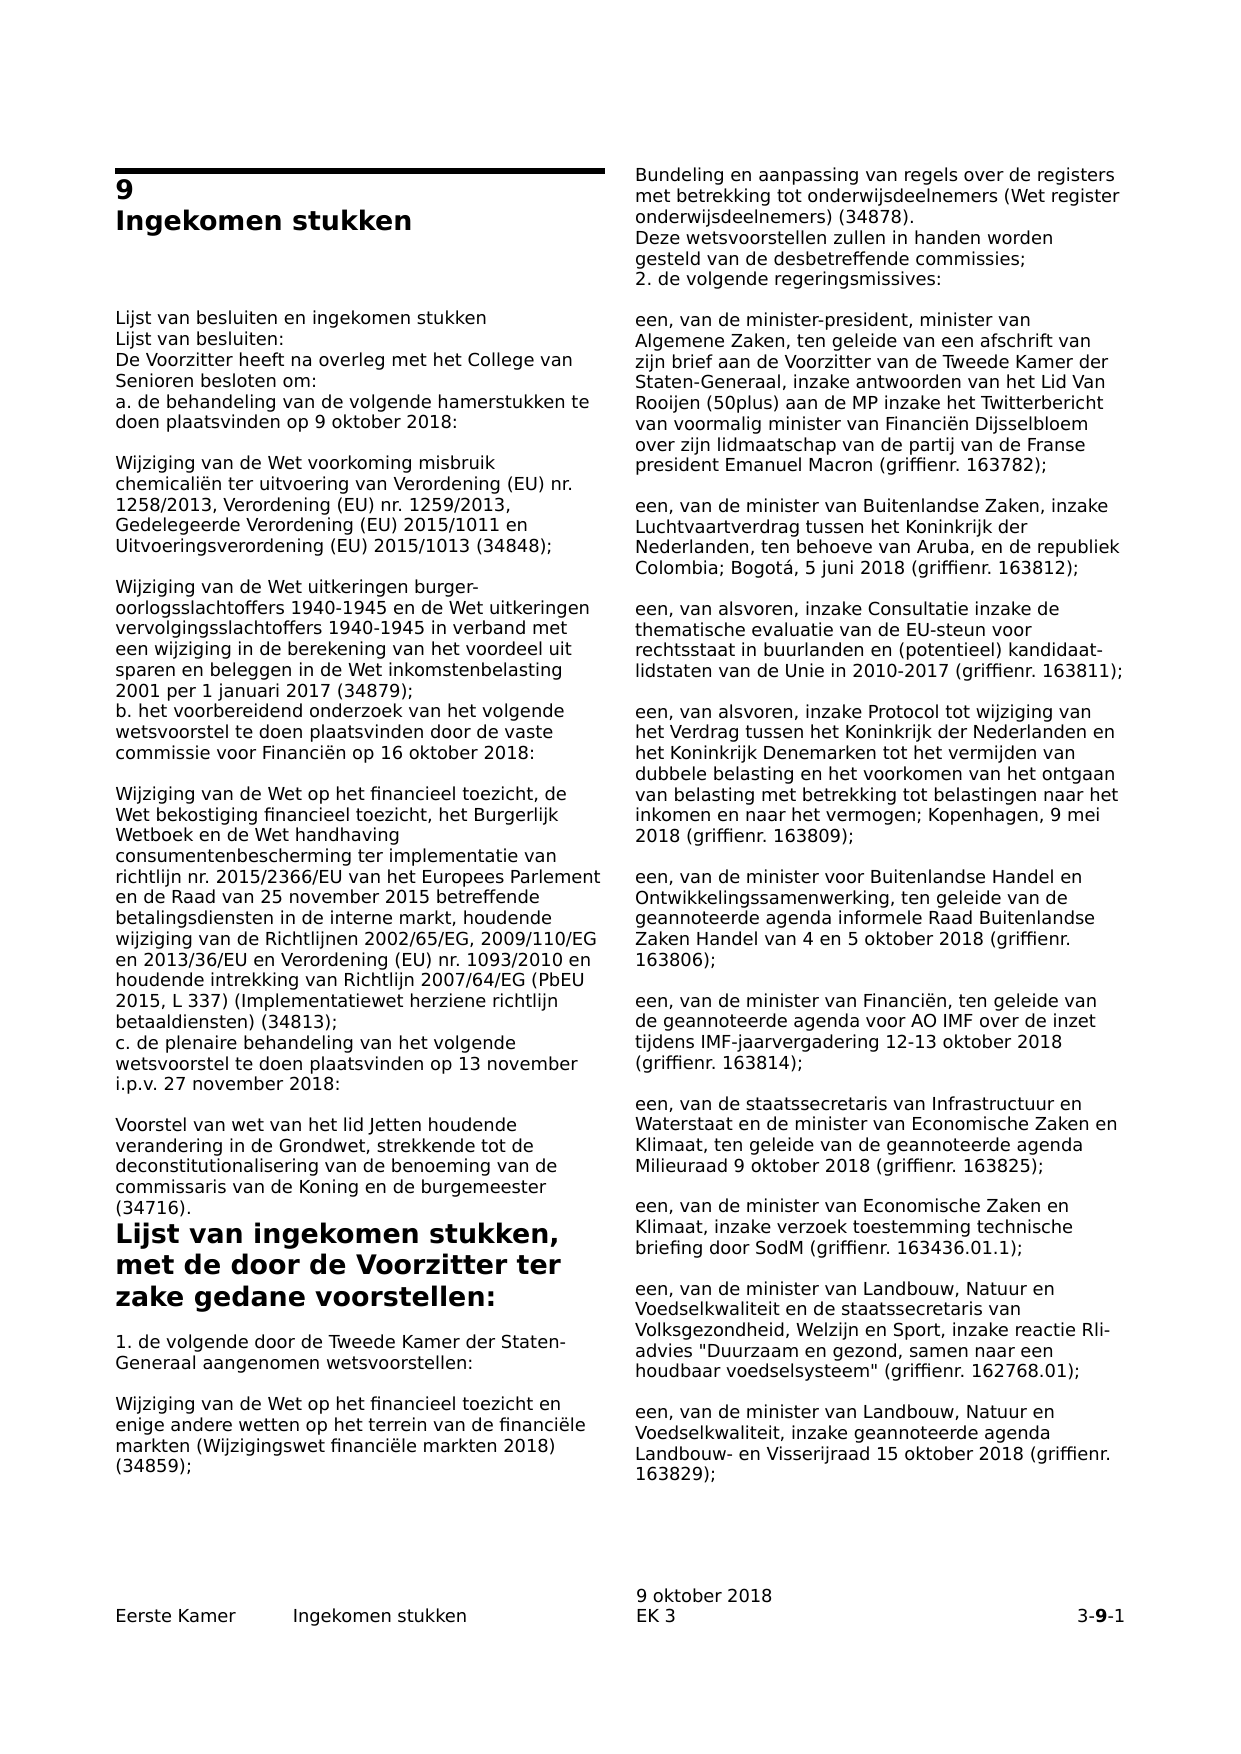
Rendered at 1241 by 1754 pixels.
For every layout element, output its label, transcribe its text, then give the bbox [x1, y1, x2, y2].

text Lijst van besluiten: [115, 329, 605, 350]
text Bundeling en aanpassing van regels over de registers met betrekking tot onderwijsdeelnemers (Wet register onderwijsdeelnemers) (34878). [635, 165, 1125, 227]
text een, van de minister van Landbouw, Natuur en Voedselkwaliteit, inzake geannoteerde agenda Landbouw- en Visserijraad 15 oktober 2018 (griffienr. 163829); [635, 1402, 1125, 1485]
text een, van de minister van Financiën, ten geleide van de geannoteerde agenda voor AO IMF over de inzet tijdens IMF-jaarvergadering 12-13 oktober 2018 (griffienr. 163814); [635, 990, 1125, 1073]
text Voorstel van wet van het lid Jetten houdende verandering in de Grondwet, strekkende tot de deconstitutionalisering van de benoeming van de commissaris van de Koning en de burgemeester (34716). [115, 1115, 605, 1218]
text De Voorzitter heeft na overleg met het College van Senioren besloten om: [115, 350, 605, 391]
text een, van alsvoren, inzake Consultatie inzake de thematische evaluatie van de EU-steun voor rechtsstaat in buurlanden en (potentieel) kandidaat-lidstaten van de Unie in 2010-2017 (griffienr. 163811); [635, 599, 1125, 682]
text een, van de minister van Landbouw, Natuur en Voedselkwaliteit en de staatssecretaris van Volksgezondheid, Welzijn en Sport, inzake reactie Rli-advies "Duurzaam en gezond, samen naar een houdbaar voedselsysteem" (griffienr. 162768.01); [635, 1278, 1125, 1382]
text een, van de minister-president, minister van Algemene Zaken, ten geleide van een afschrift van zijn brief aan de Voorzitter van de Tweede Kamer der Staten-Generaal, inzake antwoorden van het Lid Van Rooijen (50plus) aan de MP inzake het Twitterbericht van voormalig minister van Financiën Dijsselbloem over zijn lidmaatschap van de partij van de Franse president Emanuel Macron (griffienr. 163782); [635, 310, 1125, 476]
text Wijziging van de Wet voorkoming misbruik chemicaliën ter uitvoering van Verordening (EU) nr. 1258/2013, Verordening (EU) nr. 1259/2013, Gedelegeerde Verordening (EU) 2015/1011 en Uitvoeringsverordening (EU) 2015/1013 (34848); [115, 453, 605, 557]
text 2. de volgende regeringsmissives: [635, 269, 1125, 290]
text 1. de volgende door de Tweede Kamer der Staten-Generaal aangenomen wetsvoorstellen: [115, 1332, 605, 1374]
text een, van alsvoren, inzake Protocol tot wijziging van het Verdrag tussen het Koninkrijk der Nederlanden en het Koninkrijk Denemarken tot het vermijden van dubbele belasting en het voorkomen van het ontgaan van belasting met betrekking tot belastingen naar het inkomen en naar het vermogen; Kopenhagen, 9 mei 2018 (griffienr. 163809); [635, 702, 1125, 847]
text Deze wetsvoorstellen zullen in handen worden gesteld van de desbetreffende commissies; [635, 227, 1125, 269]
text een, van de minister van Buitenlandse Zaken, inzake Luchtvaartverdrag tussen het Koninkrijk der Nederlanden, ten behoeve van Aruba, en de republiek Colombia; Bogotá, 5 juni 2018 (griffienr. 163812); [635, 496, 1125, 579]
text Wijziging van de Wet op het financieel toezicht en enige andere wetten op het terrein van de financiële markten (Wijzigingswet financiële markten 2018) (34859); [115, 1394, 605, 1477]
text Lijst van besluiten en ingekomen stukken [115, 308, 605, 329]
text c. de plenaire behandeling van het volgende wetsvoorstel te doen plaatsvinden op 13 november i.p.v. 27 november 2018: [115, 1032, 605, 1095]
text a. de behandeling van de volgende hamerstukken te doen plaatsvinden op 9 oktober 2018: [115, 391, 605, 433]
text een, van de staatssecretaris van Infrastructuur en Waterstaat en de minister van Economische Zaken en Klimaat, ten geleide van de geannoteerde agenda Milieuraad 9 oktober 2018 (griffienr. 163825); [635, 1093, 1125, 1176]
title 9 Ingekomen stukken [115, 174, 605, 237]
title Lijst van ingekomen stukken, met de door de Voorzitter ter zake gedane voorstellen: [115, 1218, 605, 1312]
text Wijziging van de Wet op het financieel toezicht, de Wet bekostiging financieel toezicht, het Burgerlijk Wetboek en de Wet handhaving consumentenbescherming ter implementatie van richtlijn nr. 2015/2366/EU van het Europees Parlement en de Raad van 25 november 2015 betreffende betalingsdiensten in de interne markt, houdende wijziging van de Richtlijnen 2002/65/EG, 2009/110/EG en 2013/36/EU en Verordening (EU) nr. 1093/2010 en houdende intrekking van Richtlijn 2007/64/EG (PbEU 2015, L 337) (Implementatiewet herziene richtlijn betaaldiensten) (34813); [115, 784, 605, 1032]
text een, van de minister van Economische Zaken en Klimaat, inzake verzoek toestemming technische briefing door SodM (griffienr. 163436.01.1); [635, 1196, 1125, 1258]
text Wijziging van de Wet uitkeringen burger-oorlogsslachtoffers 1940-1945 en de Wet uitkeringen vervolgingsslachtoffers 1940-1945 in verband met een wijziging in de berekening van het voordeel uit sparen en beleggen in de Wet inkomstenbelasting 2001 per 1 januari 2017 (34879); [115, 577, 605, 701]
text b. het voorbereidend onderzoek van het volgende wetsvoorstel te doen plaatsvinden door de vaste commissie voor Financiën op 16 oktober 2018: [115, 701, 605, 764]
text een, van de minister voor Buitenlandse Handel en Ontwikkelingssamenwerking, ten geleide van de geannoteerde agenda informele Raad Buitenlandse Zaken Handel van 4 en 5 oktober 2018 (griffienr. 163806); [635, 867, 1125, 970]
